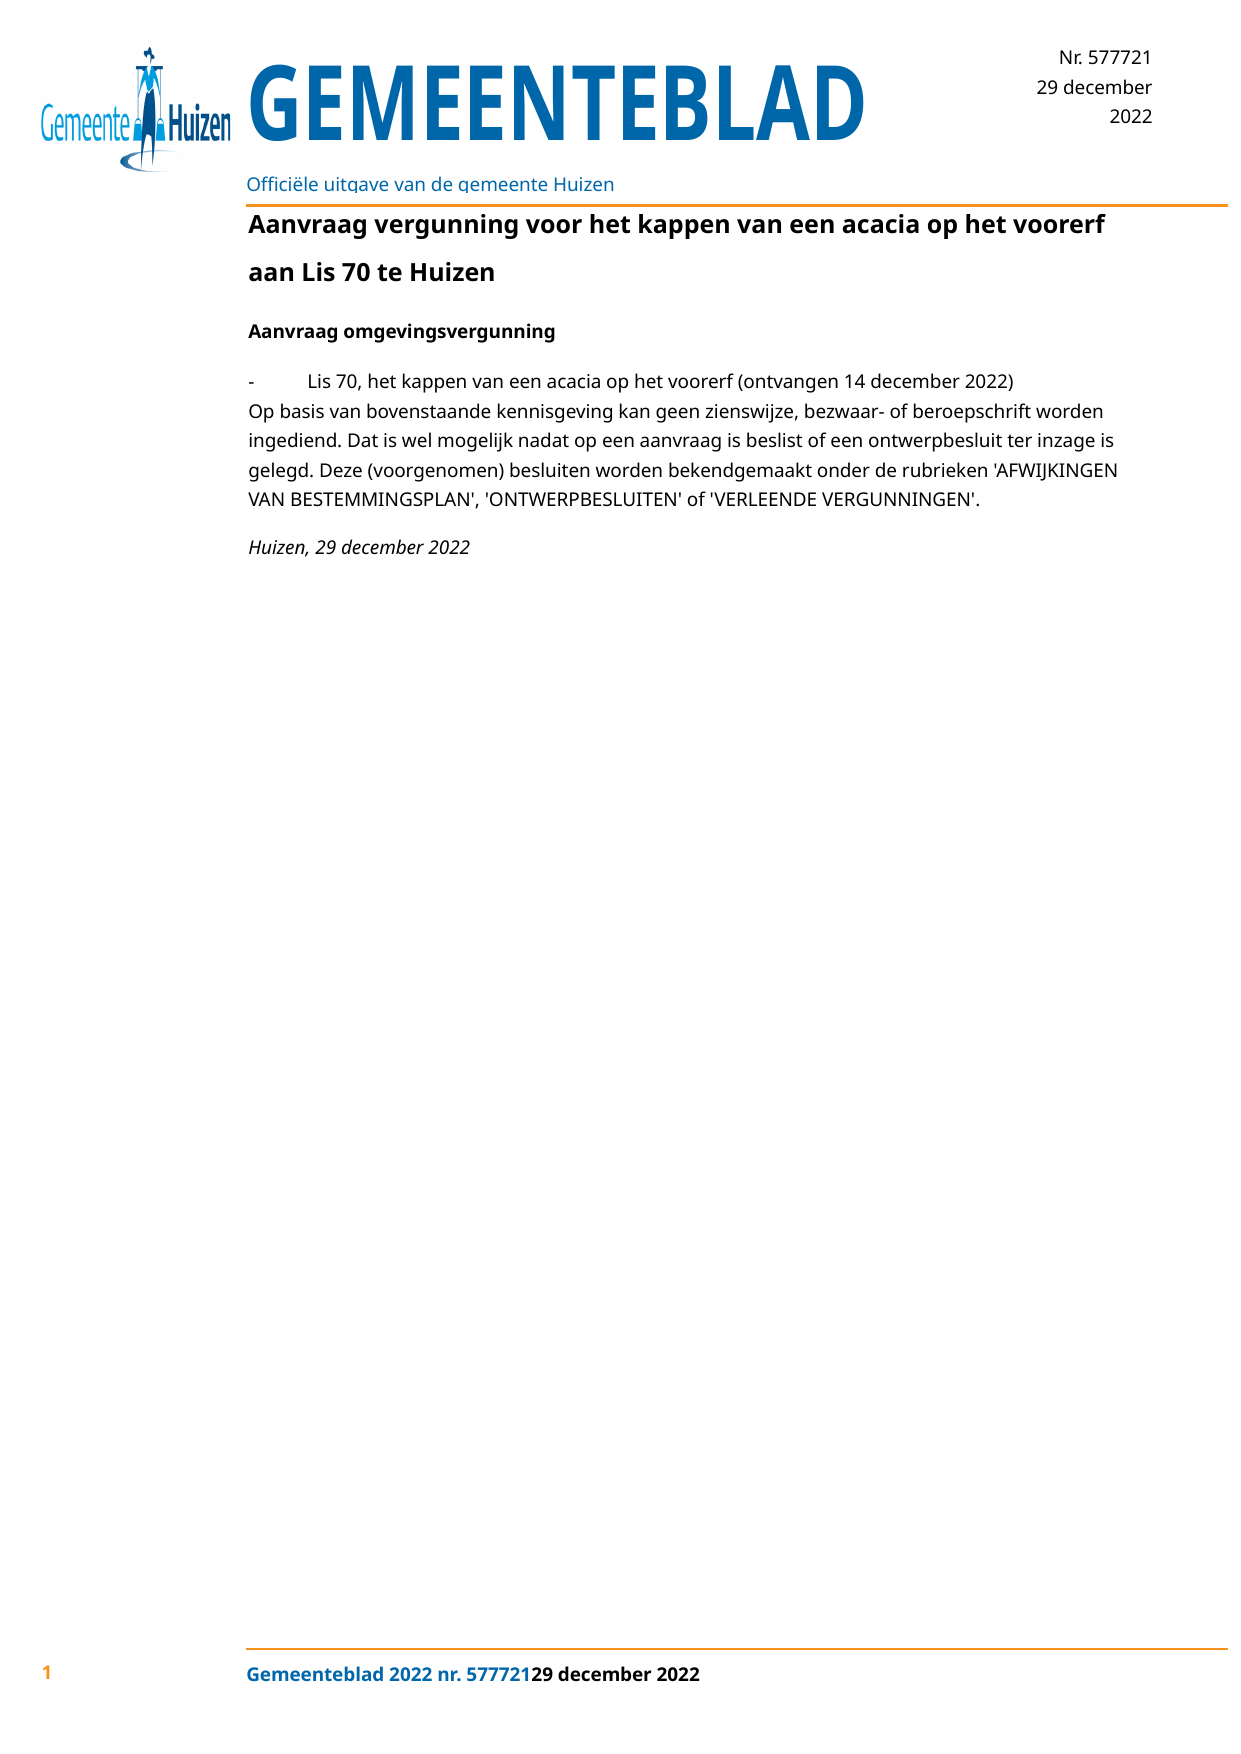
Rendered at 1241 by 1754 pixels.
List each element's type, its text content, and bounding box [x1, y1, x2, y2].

picture [41, 47, 231, 172]
text Aanvraag vergunning voor het kappen van een acacia op het voorerf aan Lis 70 te Huizen [248, 207, 1152, 288]
text Huizen, 29 december 2022 [248, 534, 1152, 560]
text Op basis van bovenstaande kennisgeving kan geen zienswijze, bezwaar- of beroepschrift worden ingediend. Dat is wel mogelijk nadat op een aanvraag is beslist of een ontwerpbesluit ter inzage is gelegd. Deze (voorgenomen) besluiten worden bekendgemaakt onder de rubrieken 'AFWIJKINGEN VAN BESTEMMINGSPLAN', 'ONTWERPBESLUITEN' of 'VERLEENDE VERGUNNINGEN'. [248, 398, 1152, 512]
list Lis 70, het kappen van een acacia op het voorerf (ontvangen 14 december 2022) [248, 368, 1152, 394]
text Aanvraag omgevingsvergunning [248, 318, 1152, 344]
